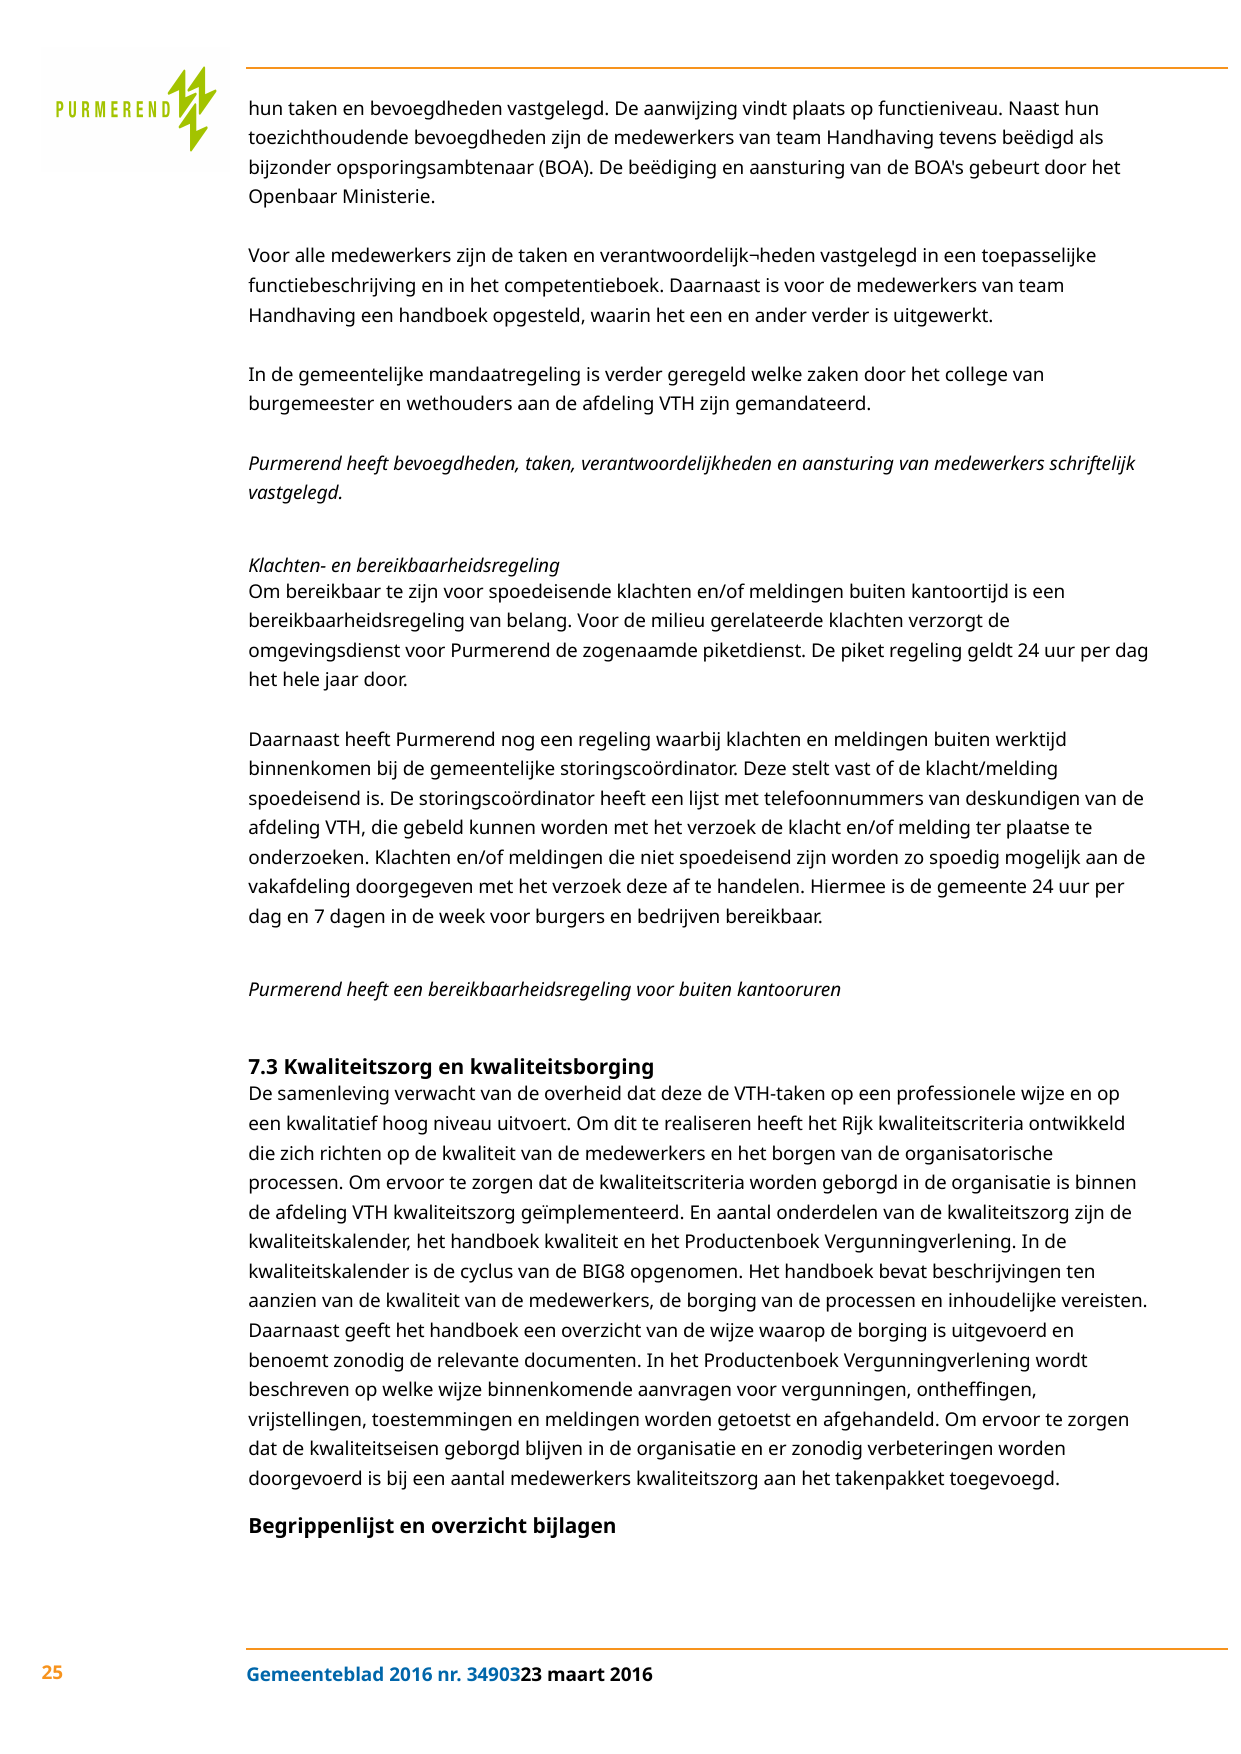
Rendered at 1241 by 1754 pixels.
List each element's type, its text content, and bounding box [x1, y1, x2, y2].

text Purmerend heeft een bereikbaarheidsregeling voor buiten kantooruren [248, 976, 1152, 1002]
text Voor alle medewerkers zijn de taken en verantwoordelijk¬heden vastgelegd in een toepasselijke functiebeschrijving en in het competentieboek. Daarnaast is voor de medewerkers van team Handhaving een handboek opgesteld, waarin het een en ander verder is uitgewerkt. [248, 243, 1152, 328]
picture [41, 47, 231, 172]
text Begrippenlijst en overzicht bijlagen [248, 1511, 1152, 1539]
text hun taken en bevoegdheden vastgelegd. De aanwijzing vindt plaats op functieniveau. Naast hun toezichthoudende bevoegdheden zijn de medewerkers van team Handhaving tevens beëdigd als bijzonder opsporingsambtenaar (BOA). De beëdiging en aansturing van de BOA's gebeurt door het Openbaar Ministerie. [248, 95, 1152, 209]
text Purmerend heeft bevoegdheden, taken, verantwoordelijkheden en aansturing van medewerkers schriftelijk vastgelegd. [248, 450, 1152, 505]
text Daarnaast heeft Purmerend nog een regeling waarbij klachten en meldingen buiten werktijd binnenkomen bij de gemeentelijke storingscoördinator. Deze stelt vast of de klacht/melding spoedeisend is. De storingscoördinator heeft een lijst met telefoonnummers van deskundigen van de afdeling VTH, die gebeld kunnen worden met het verzoek de klacht en/of melding ter plaatse te onderzoeken. Klachten en/of meldingen die niet spoedeisend zijn worden zo spoedig mogelijk aan de vakafdeling doorgegeven met het verzoek deze af te handelen. Hiermee is de gemeente 24 uur per dag en 7 dagen in de week voor burgers en bedrijven bereikbaar. [248, 726, 1152, 929]
text De samenleving verwacht van de overheid dat deze de VTH-taken op een professionele wijze en op een kwalitatief hoog niveau uitvoert. Om dit te realiseren heeft het Rijk kwaliteitscriteria ontwikkeld die zich richten op de kwaliteit van de medewerkers en het borgen van de organisatorische processen. Om ervoor te zorgen dat de kwaliteitscriteria worden geborgd in de organisatie is binnen de afdeling VTH kwaliteitszorg geïmplementeerd. En aantal onderdelen van de kwaliteitszorg zijn de kwaliteitskalender, het handboek kwaliteit en het Productenboek Vergunningverlening. In de kwaliteitskalender is de cyclus van de BIG8 opgenomen. Het handboek bevat beschrijvingen ten aanzien van de kwaliteit van de medewerkers, de borging van de processen en inhoudelijke vereisten. Daarnaast geeft het handboek een overzicht van de wijze waarop de borging is uitgevoerd en benoemt zonodig de relevante documenten. In het Productenboek Vergunningverlening wordt beschreven op welke wijze binnenkomende aanvragen voor vergunningen, ontheffingen, vrijstellingen, toestemmingen en meldingen worden getoetst en afgehandeld. Om ervoor te zorgen dat de kwaliteitseisen geborgd blijven in de organisatie en er zonodig verbeteringen worden doorgevoerd is bij een aantal medewerkers kwaliteitszorg aan het takenpakket toegevoegd. [248, 1081, 1152, 1491]
text In de gemeentelijke mandaatregeling is verder geregeld welke zaken door het college van burgemeester en wethouders aan de afdeling VTH zijn gemandateerd. [248, 361, 1152, 416]
text Klachten- en bereikbaarheidsregeling [248, 552, 1152, 578]
text Om bereikbaar te zijn voor spoedeisende klachten en/of meldingen buiten kantoortijd is een bereikbaarheidsregeling van belang. Voor de milieu gerelateerde klachten verzorgt de omgevingsdienst voor Purmerend de zogenaamde piketdienst. De piket regeling geldt 24 uur per dag het hele jaar door. [248, 578, 1152, 692]
text 7.3 Kwaliteitszorg en kwaliteitsborging [248, 1052, 1152, 1081]
